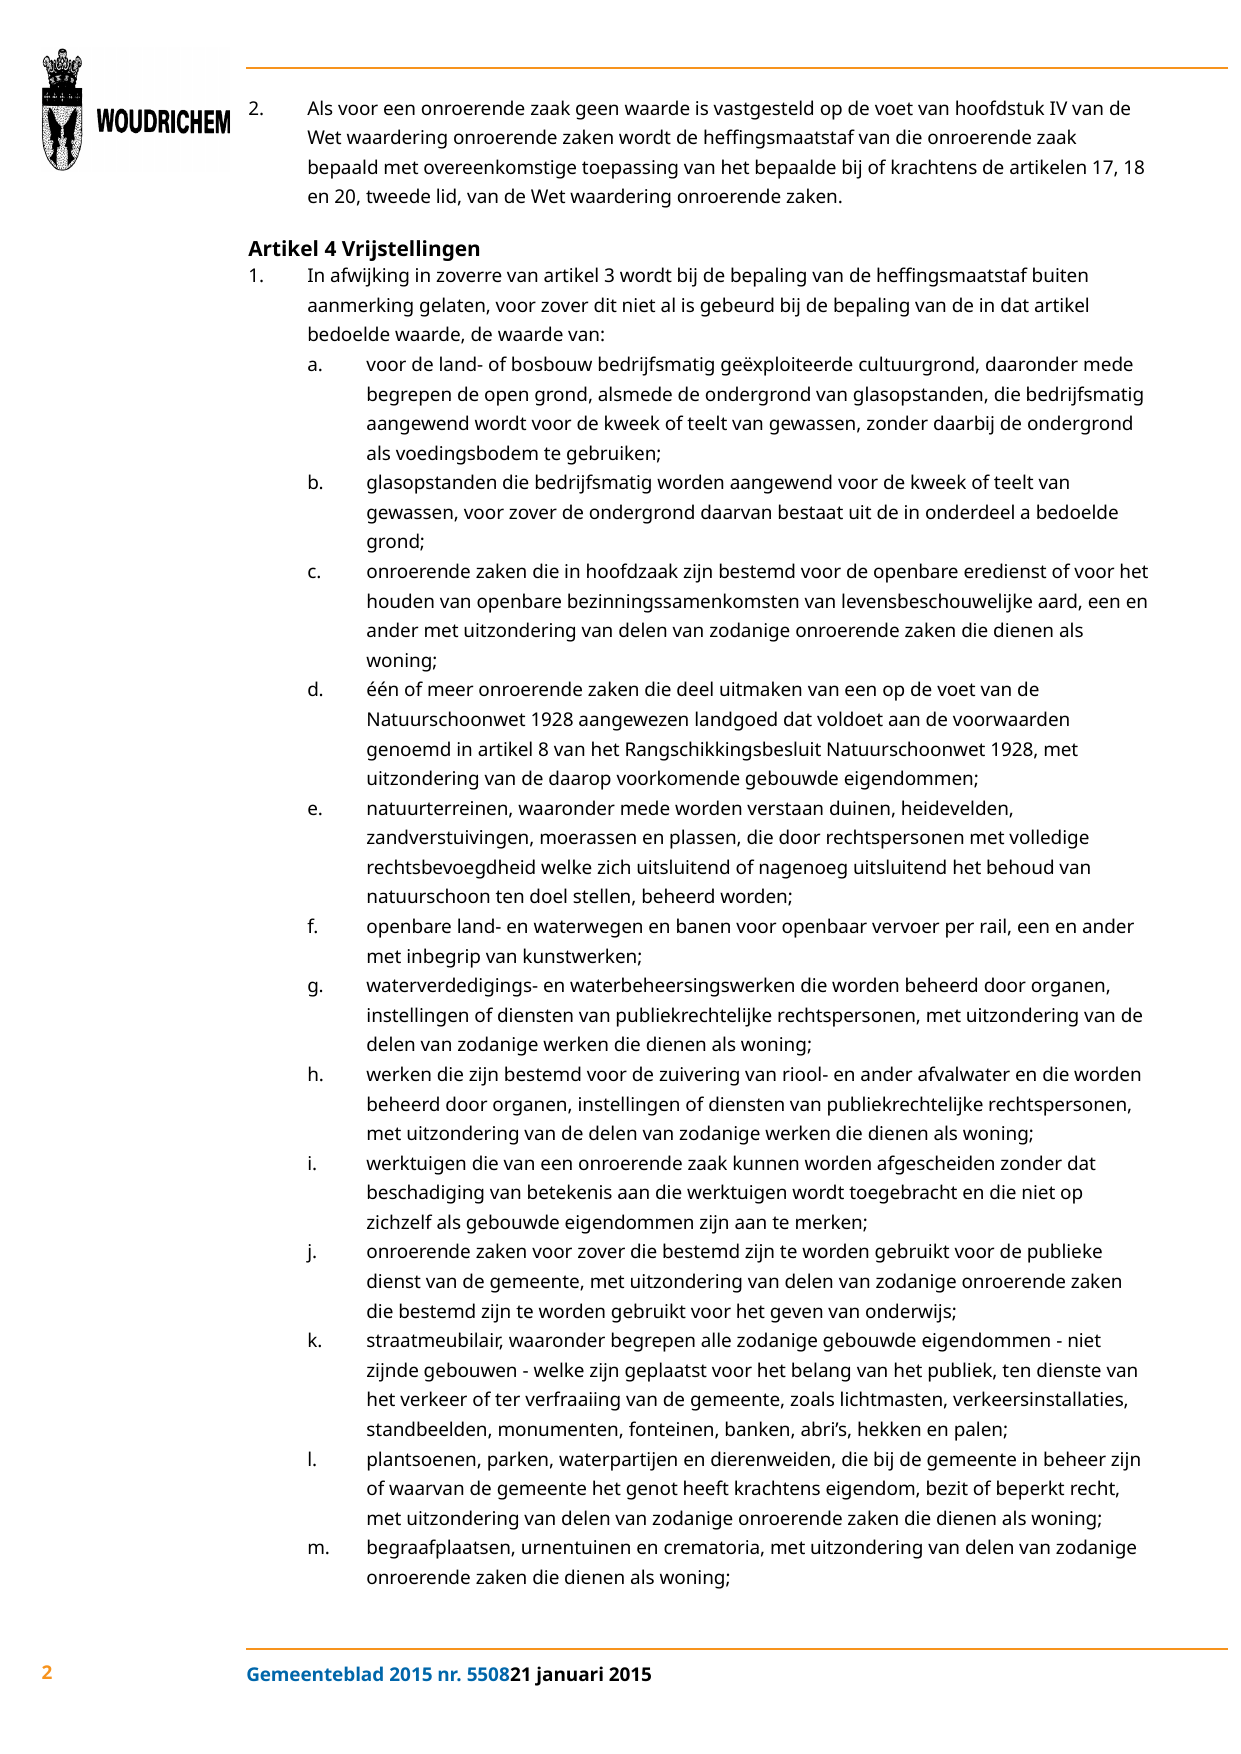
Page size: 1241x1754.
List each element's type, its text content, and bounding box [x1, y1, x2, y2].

list straatmeubilair, waaronder begrepen alle zodanige gebouwde eigendommen - niet zijnde gebouwen - welke zijn geplaatst voor het belang van het publiek, ten dienste van het verkeer of ter verfraaiing van de gemeente, zoals lichtmasten, verkeersinstallaties, standbeelden, monumenten, fonteinen, banken, abri’s, hekken en palen; [307, 1327, 1152, 1442]
list werktuigen die van een onroerende zaak kunnen worden afgescheiden zonder dat beschadiging van betekenis aan die werktuigen wordt toegebracht en die niet op zichzelf als gebouwde eigendommen zijn aan te merken; [307, 1150, 1152, 1235]
list onroerende zaken voor zover die bestemd zijn te worden gebruikt voor de publieke dienst van de gemeente, met uitzondering van delen van zodanige onroerende zaken die bestemd zijn te worden gebruikt voor het geven van onderwijs; [307, 1239, 1152, 1323]
list In afwijking in zoverre van artikel 3 wordt bij de bepaling van de heffingsmaatstaf buiten aanmerking gelaten, voor zover dit niet al is gebeurd bij de bepaling van de in dat artikel bedoelde waarde, de waarde van: [248, 262, 1152, 347]
list één of meer onroerende zaken die deel uitmaken van een op de voet van de Natuurschoonwet 1928 aangewezen landgoed dat voldoet aan de voorwaarden genoemd in artikel 8 van het Rangschikkingsbesluit Natuurschoonwet 1928, met uitzondering van de daarop voorkomende gebouwde eigendommen; [307, 677, 1152, 791]
list begraafplaatsen, urnentuinen en crematoria, met uitzondering van delen van zodanige onroerende zaken die dienen als woning; [307, 1534, 1152, 1590]
list onroerende zaken die in hoofdzaak zijn bestemd voor de openbare eredienst of voor het houden van openbare bezinningssamenkomsten van levensbeschouwelijke aard, een en ander met uitzondering van delen van zodanige onroerende zaken die dienen als woning; [307, 558, 1152, 673]
list Als voor een onroerende zaak geen waarde is vastgesteld op de voet van hoofdstuk IV van de Wet waardering onroerende zaken wordt de heffingsmaatstaf van die onroerende zaak bepaald met overeenkomstige toepassing van het bepaalde bij of krachtens de artikelen 17, 18 en 20, tweede lid, van de Wet waardering onroerende zaken. [248, 95, 1152, 209]
list plantsoenen, parken, waterpartijen en dierenweiden, die bij de gemeente in beheer zijn of waarvan de gemeente het genot heeft krachtens eigendom, bezit of beperkt recht, met uitzondering van delen van zodanige onroerende zaken die dienen als woning; [307, 1446, 1152, 1531]
list glasopstanden die bedrijfsmatig worden aangewend voor de kweek of teelt van gewassen, voor zover de ondergrond daarvan bestaat uit de in onderdeel a bedoelde grond; [307, 469, 1152, 554]
list werken die zijn bestemd voor de zuivering van riool- en ander afvalwater en die worden beheerd door organen, instellingen of diensten van publiekrechtelijke rechtspersonen, met uitzondering van de delen van zodanige werken die dienen als woning; [307, 1061, 1152, 1146]
list openbare land- en waterwegen en banen voor openbaar vervoer per rail, een en ander met inbegrip van kunstwerken; [307, 913, 1152, 968]
list voor de land- of bosbouw bedrijfsmatig geëxploiteerde cultuurgrond, daaronder mede begrepen de open grond, alsmede de ondergrond van glasopstanden, die bedrijfsmatig aangewend wordt voor de kweek of teelt van gewassen, zonder daarbij de ondergrond als voedingsbodem te gebruiken; [307, 351, 1152, 466]
list waterverdedigings- en waterbeheersingswerken die worden beheerd door organen, instellingen of diensten van publiekrechtelijke rechtspersonen, met uitzondering van de delen van zodanige werken die dienen als woning; [307, 972, 1152, 1057]
text Artikel 4 Vrijstellingen [248, 234, 1152, 262]
list natuurterreinen, waaronder mede worden verstaan duinen, heidevelden, zandverstuivingen, moerassen en plassen, die door rechtspersonen met volledige rechtsbevoegdheid welke zich uitsluitend of nagenoeg uitsluitend het behoud van natuurschoon ten doel stellen, beheerd worden; [307, 795, 1152, 909]
picture [41, 47, 231, 172]
